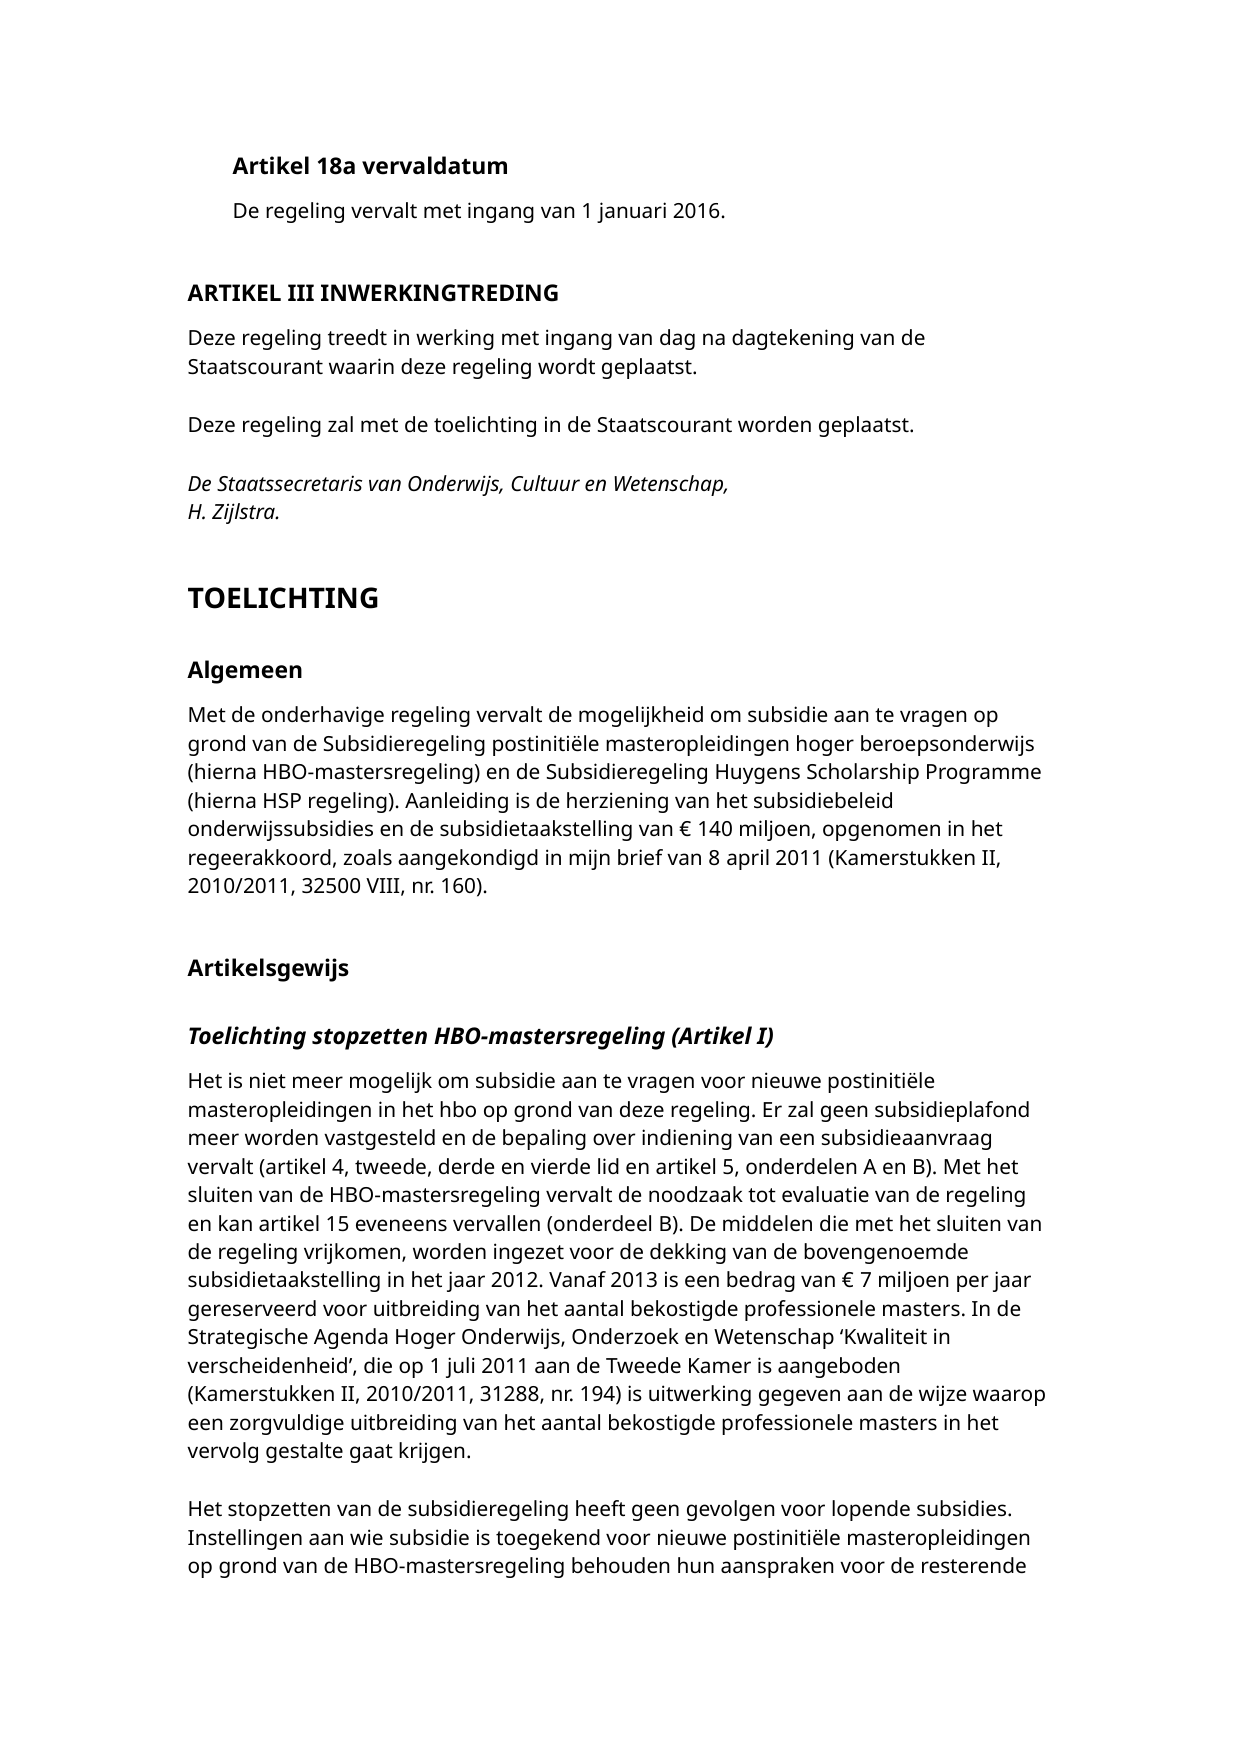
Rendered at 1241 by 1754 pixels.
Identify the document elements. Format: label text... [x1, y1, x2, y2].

text Het stopzetten van de subsidieregeling heeft geen gevolgen voor lopende subsidies. Instellingen aan wie subsidie is toegekend voor nieuwe postinitiële masteropleidingen op grond van de HBO-mastersregeling behouden hun aanspraken voor de resterende [187, 1494, 1053, 1579]
subtitle Artikelsgewijs [187, 952, 1053, 983]
text De Staatssecretaris van Onderwijs, Cultuur en Wetenschap, [187, 469, 1053, 497]
subtitle Algemeen [187, 654, 1053, 686]
subtitle TOELICHTING [187, 578, 1053, 617]
text H. Zijlstra. [187, 497, 1053, 526]
text Met de onderhavige regeling vervalt de mogelijkheid om subsidie aan te vragen op grond van de Subsidieregeling postinitiële masteropleidingen hoger beroepsonderwijs (hierna HBO-mastersregeling) en de Subsidieregeling Huygens Scholarship Programme (hierna HSP regeling). Aanleiding is de herziening van het subsidiebeleid onderwijssubsidies en de subsidietaakstelling van € 140 miljoen, opgenomen in het regeerakkoord, zoals aangekondigd in mijn brief van 8 april 2011 (Kamerstukken II, 2010/2011, 32500 VIII, nr. 160). [187, 701, 1053, 899]
text De regeling vervalt met ingang van 1 januari 2016. [232, 196, 1053, 225]
text Deze regeling treedt in werking met ingang van dag na dagtekening van de Staatscourant waarin deze regeling wordt geplaatst. [187, 323, 1053, 380]
text Het is niet meer mogelijk om subsidie aan te vragen voor nieuwe postinitiële masteropleidingen in het hbo op grond van deze regeling. Er zal geen subsidieplafond meer worden vastgesteld en de bepaling over indiening van een subsidieaanvraag vervalt (artikel 4, tweede, derde en vierde lid en artikel 5, onderdelen A en B). Met het sluiten van de HBO-mastersregeling vervalt de noodzaak tot evaluatie van de regeling en kan artikel 15 eveneens vervallen (onderdeel B). De middelen die met het sluiten van de regeling vrijkomen, worden ingezet voor de dekking van de bovengenoemde subsidietaakstelling in het jaar 2012. Vanaf 2013 is een bedrag van € 7 miljoen per jaar gereserveerd voor uitbreiding van het aantal bekostigde professionele masters. In de Strategische Agenda Hoger Onderwijs, Onderzoek en Wetenschap ‘Kwaliteit in verscheidenheid’, die op 1 juli 2011 aan de Tweede Kamer is aangeboden (Kamerstukken II, 2010/2011, 31288, nr. 194) is uitwerking gegeven aan de wijze waarop een zorgvuldige uitbreiding van het aantal bekostigde professionele masters in het vervolg gestalte gaat krijgen. [187, 1067, 1053, 1465]
subtitle Artikel 18a vervaldatum [232, 150, 1053, 181]
subtitle ARTIKEL III INWERKINGTREDING [187, 277, 1053, 308]
text Deze regeling zal met de toelichting in de Staatscourant worden geplaatst. [187, 410, 1053, 439]
subtitle Toelichting stopzetten HBO-mastersregeling (Artikel I) [187, 1020, 1053, 1052]
